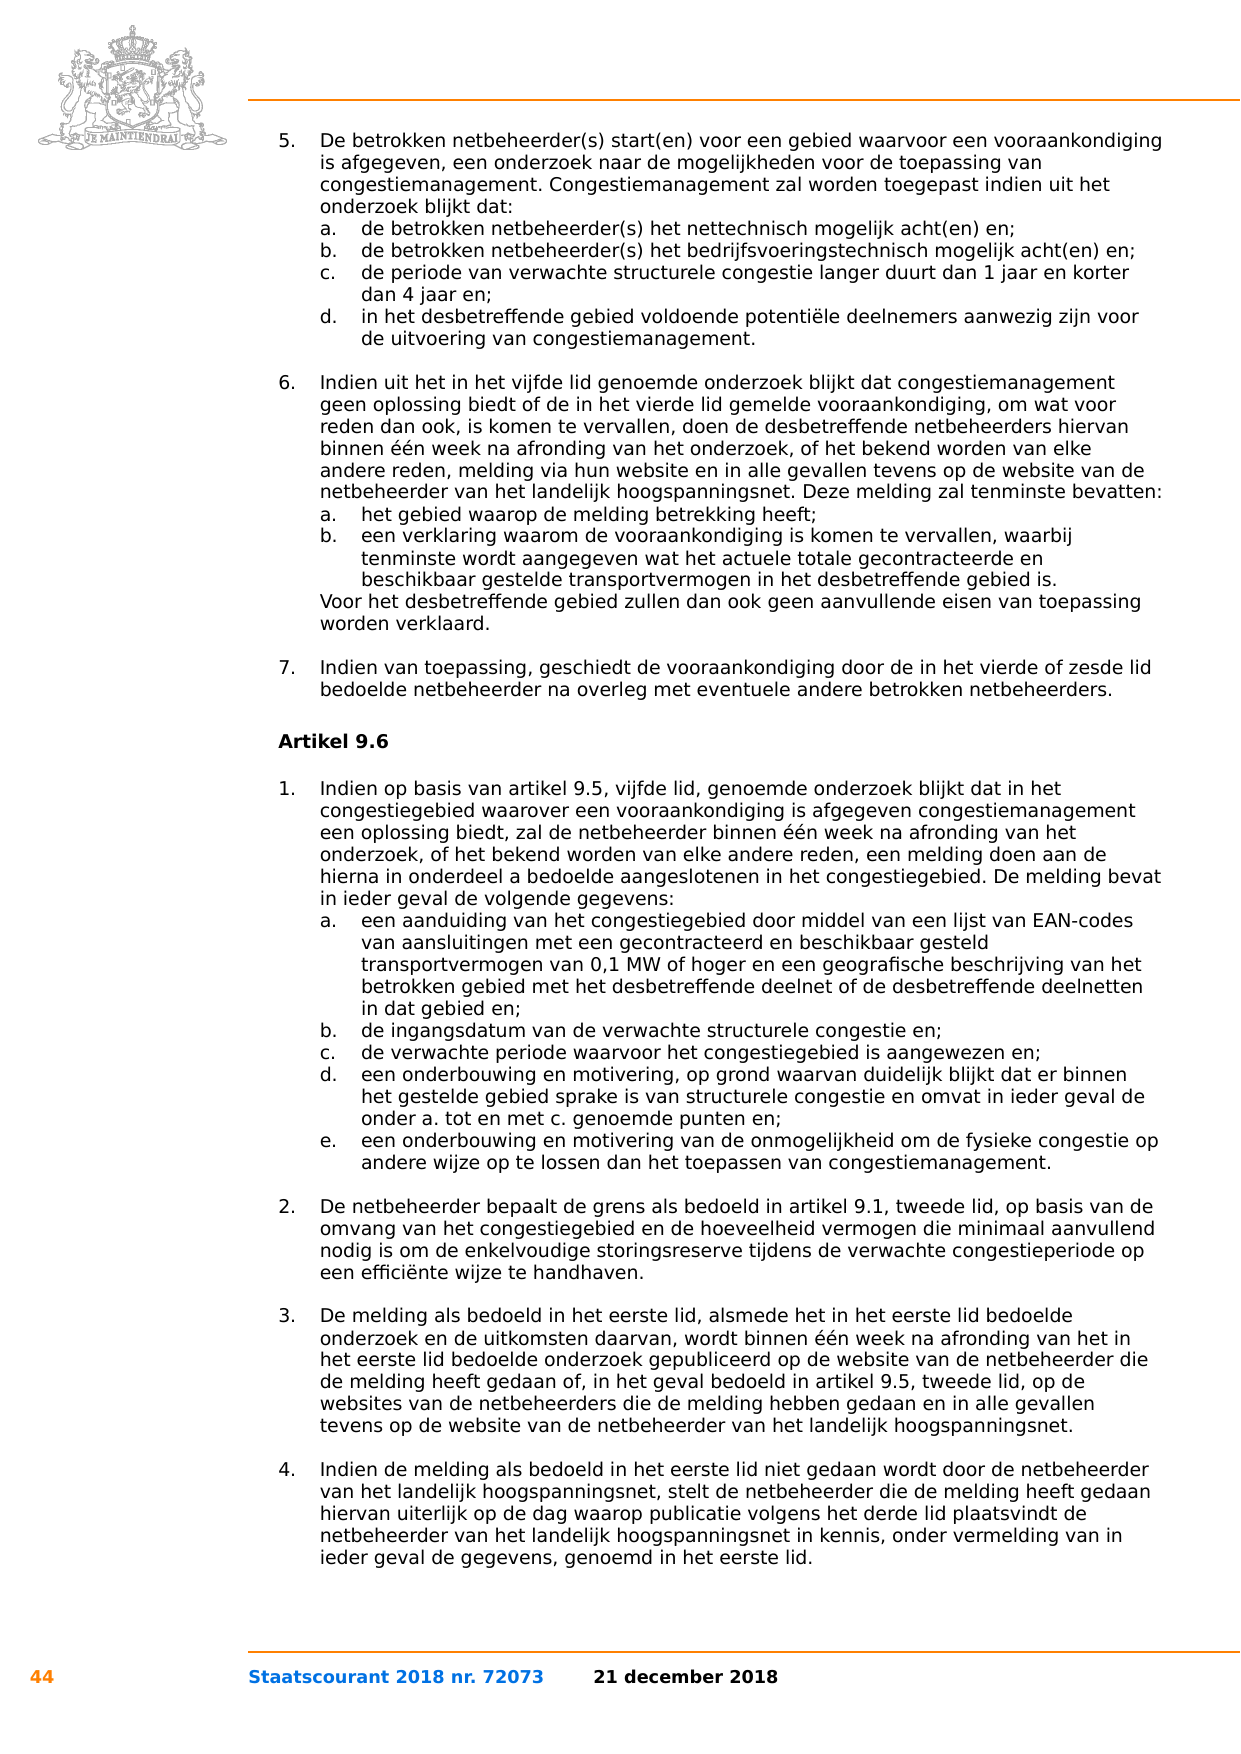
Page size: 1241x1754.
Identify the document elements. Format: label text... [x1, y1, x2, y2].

text c. de periode van verwachte structurele congestie langer duurt dan 1 jaar en korter dan 4 jaar en; [319, 262, 1163, 306]
text d. een onderbouwing en motivering, op grond waarvan duidelijk blijkt dat er binnen het gestelde gebied sprake is van structurele congestie en omvat in ieder geval de onder a. tot en met c. genoemde punten en; [319, 1064, 1163, 1130]
text 6. Indien uit het in het vijfde lid genoemde onderzoek blijkt dat congestiemanagement geen oplossing biedt of de in het vierde lid gemelde vooraankondiging, om wat voor reden dan ook, is komen te vervallen, doen de desbetreffende netbeheerders hiervan binnen één week na afronding van het onderzoek, of het bekend worden van elke andere reden, melding via hun website en in alle gevallen tevens op de website van de netbeheerder van het landelijk hoogspanningsnet. Deze melding zal tenminste bevatten: [278, 372, 1163, 503]
text b. de ingangsdatum van de verwachte structurele congestie en; [319, 1020, 1163, 1042]
text c. de verwachte periode waarvoor het congestiegebied is aangewezen en; [319, 1042, 1163, 1064]
text b. een verklaring waarom de vooraankondiging is komen te vervallen, waarbij tenminste wordt aangegeven wat het actuele totale gecontracteerde en beschikbaar gestelde transportvermogen in het desbetreffende gebied is. [319, 525, 1163, 591]
text 4. Indien de melding als bedoeld in het eerste lid niet gedaan wordt door de netbeheerder van het landelijk hoogspanningsnet, stelt de netbeheerder die de melding heeft gedaan hiervan uiterlijk op de dag waarop publicatie volgens het derde lid plaatsvindt de netbeheerder van het landelijk hoogspanningsnet in kennis, onder vermelding van in ieder geval de gegevens, genoemd in het eerste lid. [278, 1459, 1163, 1569]
text b. de betrokken netbeheerder(s) het bedrijfsvoeringstechnisch mogelijk acht(en) en; [319, 240, 1163, 262]
text 5. De betrokken netbeheerder(s) start(en) voor een gebied waarvoor een vooraankondiging is afgegeven, een onderzoek naar de mogelijkheden voor de toepassing van congestiemanagement. Congestiemanagement zal worden toegepast indien uit het onderzoek blijkt dat: [278, 130, 1163, 218]
text e. een onderbouwing en motivering van de onmogelijkheid om de fysieke congestie op andere wijze op te lossen dan het toepassen van congestiemanagement. [319, 1130, 1163, 1174]
text a. een aanduiding van het congestiegebied door middel van een lijst van EAN-codes van aansluitingen met een gecontracteerd en beschikbaar gesteld transportvermogen van 0,1 MW of hoger en een geografische beschrijving van het betrokken gebied met het desbetreffende deelnet of de desbetreffende deelnetten in dat gebied en; [319, 910, 1163, 1020]
picture [38, 25, 227, 150]
text d. in het desbetreffende gebied voldoende potentiële deelnemers aanwezig zijn voor de uitvoering van congestiemanagement. [319, 306, 1163, 350]
subtitle Artikel 9.6 [278, 731, 1163, 753]
text 2. De netbeheerder bepaalt de grens als bedoeld in artikel 9.1, tweede lid, op basis van de omvang van het congestiegebied en de hoeveelheid vermogen die minimaal aanvullend nodig is om de enkelvoudige storingsreserve tijdens de verwachte congestieperiode op een efficiënte wijze te handhaven. [278, 1196, 1163, 1283]
text Voor het desbetreffende gebied zullen dan ook geen aanvullende eisen van toepassing worden verklaard. [319, 591, 1163, 635]
text 7. Indien van toepassing, geschiedt de vooraankondiging door de in het vierde of zesde lid bedoelde netbeheerder na overleg met eventuele andere betrokken netbeheerders. [278, 657, 1163, 701]
text a. de betrokken netbeheerder(s) het nettechnisch mogelijk acht(en) en; [319, 218, 1163, 240]
text 1. Indien op basis van artikel 9.5, vijfde lid, genoemde onderzoek blijkt dat in het congestiegebied waarover een vooraankondiging is afgegeven congestiemanagement een oplossing biedt, zal de netbeheerder binnen één week na afronding van het onderzoek, of het bekend worden van elke andere reden, een melding doen aan de hierna in onderdeel a bedoelde aangeslotenen in het congestiegebied. De melding bevat in ieder geval de volgende gegevens: [278, 778, 1163, 910]
text a. het gebied waarop de melding betrekking heeft; [319, 503, 1163, 525]
text 3. De melding als bedoeld in het eerste lid, alsmede het in het eerste lid bedoelde onderzoek en de uitkomsten daarvan, wordt binnen één week na afronding van het in het eerste lid bedoelde onderzoek gepubliceerd op de website van de netbeheerder die de melding heeft gedaan of, in het geval bedoeld in artikel 9.5, tweede lid, op de websites van de netbeheerders die de melding hebben gedaan en in alle gevallen tevens op de website van de netbeheerder van het landelijk hoogspanningsnet. [278, 1305, 1163, 1437]
